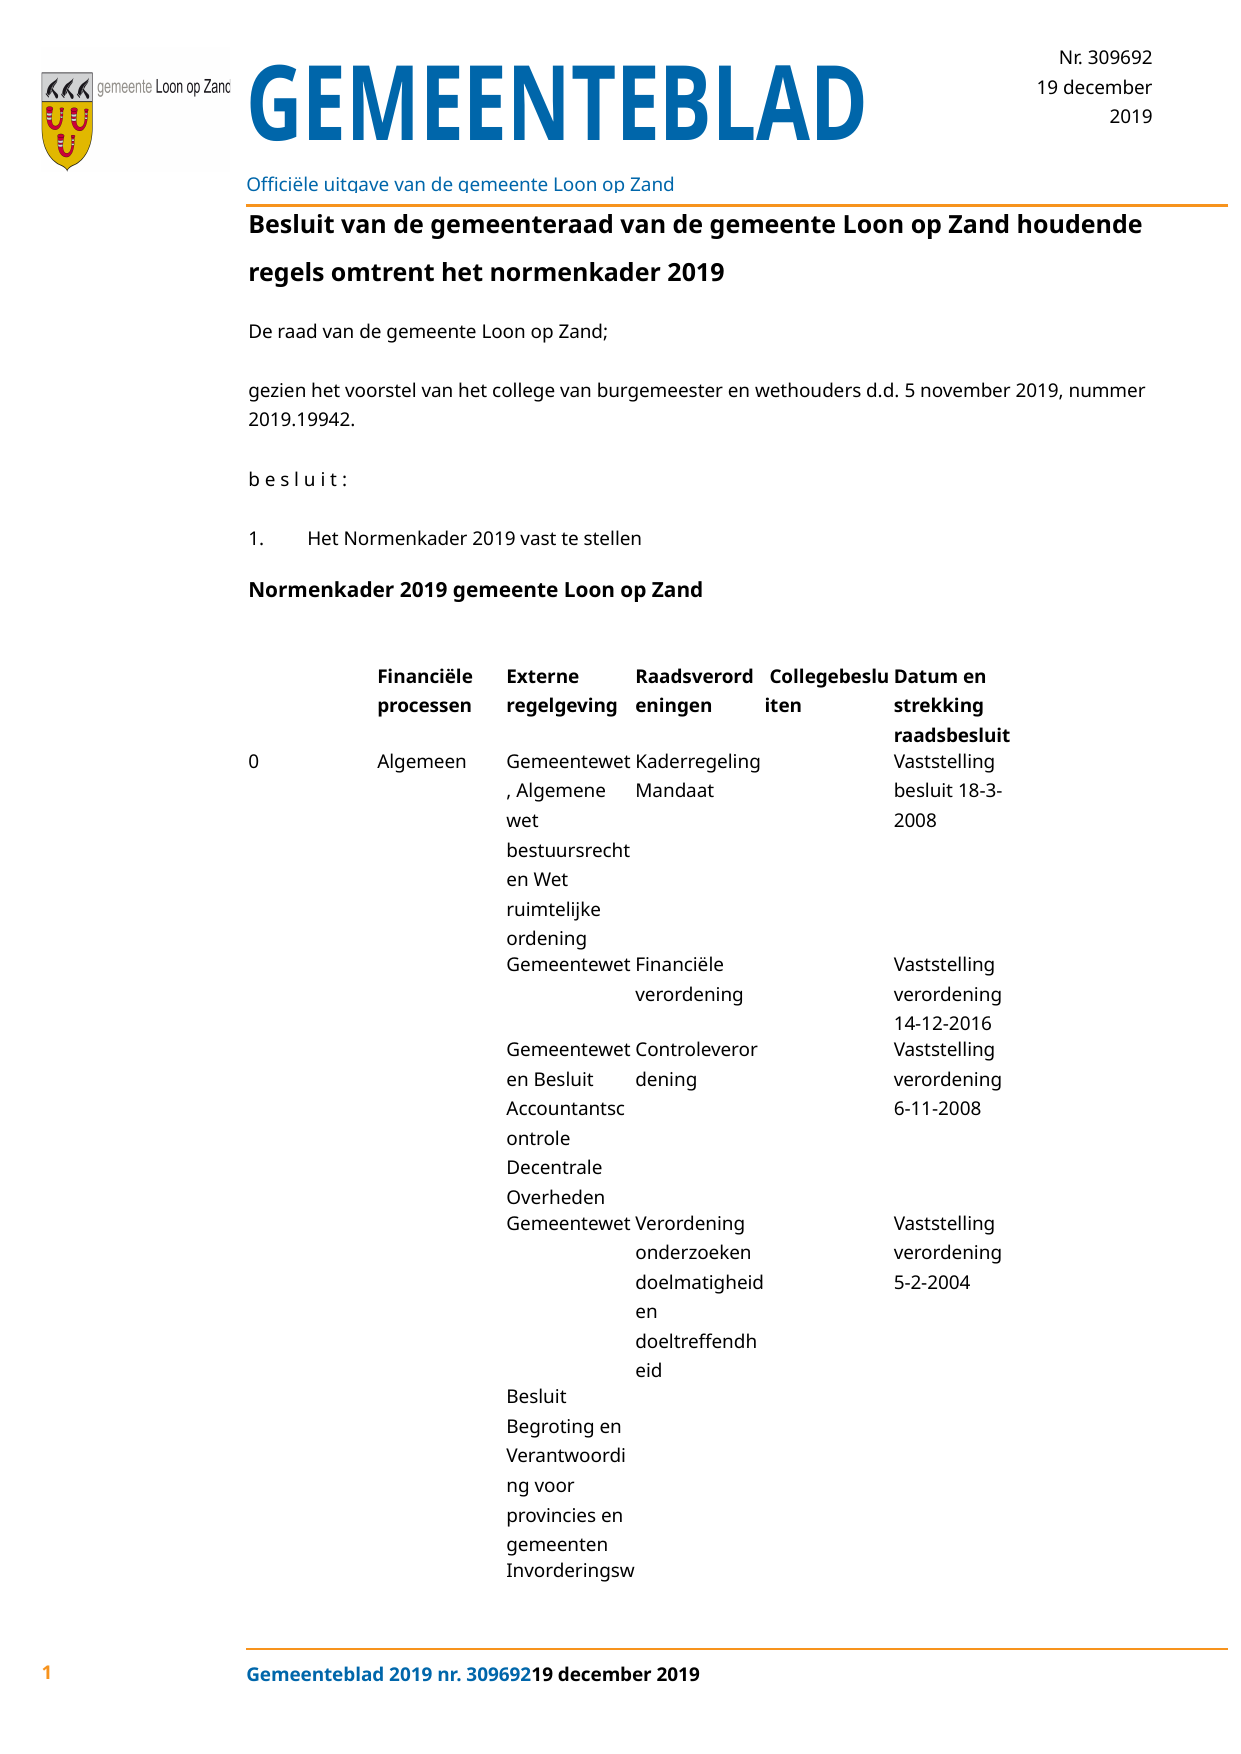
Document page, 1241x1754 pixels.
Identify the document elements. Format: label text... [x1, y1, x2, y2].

table_cell Vaststelling besluit 18-3-2008 [894, 748, 1022, 951]
table_cell [635, 1384, 764, 1557]
table_cell Vaststelling verordening 5-2-2004 [894, 1210, 1022, 1383]
text b e s l u i t : [248, 466, 1152, 492]
table_cell Kaderregeling Mandaat [635, 748, 764, 951]
table_cell 0 [248, 748, 377, 951]
table_cell [377, 1210, 506, 1383]
table_cell [248, 1384, 377, 1557]
table_cell [248, 1036, 377, 1210]
table_header Datum en strekking raadsbesluit [894, 663, 1022, 748]
table_cell Vaststelling verordening 14-12-2016 [894, 951, 1022, 1036]
table_cell [764, 748, 893, 951]
table_cell [764, 951, 893, 1036]
table_cell Gemeentewet en Besluit Accountantscontrole Decentrale Overheden [506, 1036, 635, 1210]
table_header [248, 663, 377, 748]
table_cell [248, 1210, 377, 1383]
table_cell Controleverordening [635, 1036, 764, 1210]
table_cell Invorderingsw [506, 1557, 635, 1583]
table_cell Gemeentewet [506, 951, 635, 1036]
table_cell Gemeentewet [506, 1210, 635, 1383]
table_cell [894, 1384, 1022, 1557]
table_header Collegebesluiten [764, 663, 893, 748]
list Het Normenkader 2019 vast te stellen [248, 525, 1152, 551]
table_cell [764, 1210, 893, 1383]
table_cell [377, 1384, 506, 1557]
table_cell [764, 1557, 893, 1583]
table_header Financiële processen [377, 663, 506, 748]
table_cell [248, 1557, 377, 1583]
table_cell Vaststelling verordening 6-11-2008 [894, 1036, 1022, 1210]
text De raad van de gemeente Loon op Zand; [248, 318, 1152, 344]
text gezien het voorstel van het college van burgemeester en wethou­ders d.d. 5 november 2019, nummer 2019.19942. [248, 377, 1152, 432]
table_cell Algemeen [377, 748, 506, 951]
table_cell Besluit Begroting en Verantwoording voor provincies en gemeenten [506, 1384, 635, 1557]
table_cell [377, 951, 506, 1036]
table_cell [377, 1557, 506, 1583]
text Normenkader 2019 gemeente Loon op Zand [248, 575, 1152, 604]
table_cell [764, 1384, 893, 1557]
table_cell Verordening onderzoeken doelmatigheid en doeltreffendheid [635, 1210, 764, 1383]
table_cell [377, 1036, 506, 1210]
table_header Raadsverordeningen [635, 663, 764, 748]
table_cell [764, 1036, 893, 1210]
table_cell [248, 951, 377, 1036]
text Besluit van de gemeenteraad van de gemeente Loon op Zand houdende regels omtrent het normenkader 2019 [248, 207, 1152, 288]
table_cell Financiële verordening [635, 951, 764, 1036]
table_cell [894, 1557, 1022, 1583]
table_cell Gemeentewet, Algemene wet bestuursrecht en Wet ruimtelijke ordening [506, 748, 635, 951]
picture [41, 47, 231, 172]
table_cell [635, 1557, 764, 1583]
table_header Externe regelgeving [506, 663, 635, 748]
